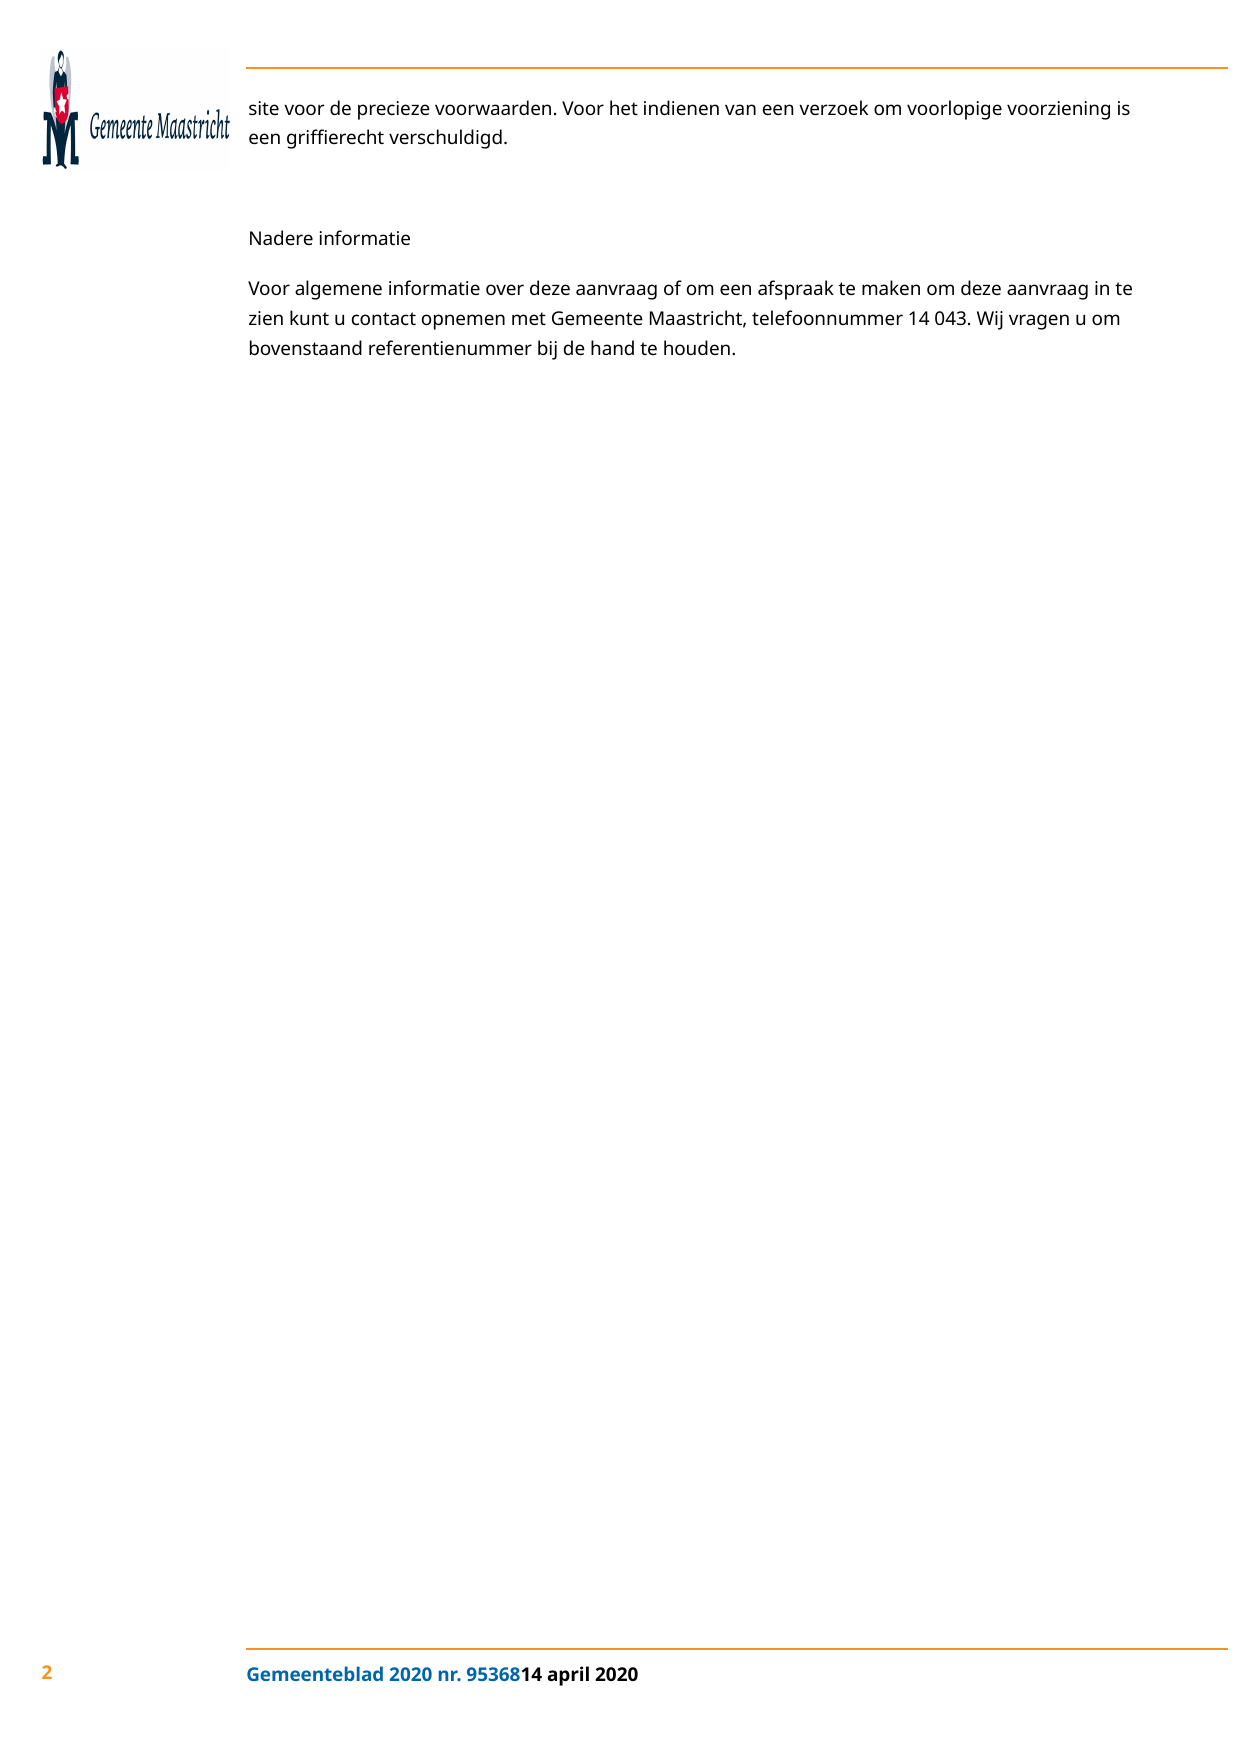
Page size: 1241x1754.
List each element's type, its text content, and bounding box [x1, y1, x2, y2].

text site voor de precieze voorwaarden. Voor het indienen van een verzoek om voorlopige voorziening is een griffierecht verschuldigd. [248, 95, 1152, 150]
text Nadere informatie [248, 225, 1152, 251]
text Voor algemene informatie over deze aanvraag of om een afspraak te maken om deze aanvraag in te zien kunt u contact opnemen met Gemeente Maastricht, telefoonnummer 14 043. Wij vragen u om bovenstaand referentienummer bij de hand te houden. [248, 276, 1152, 361]
picture [41, 47, 231, 172]
